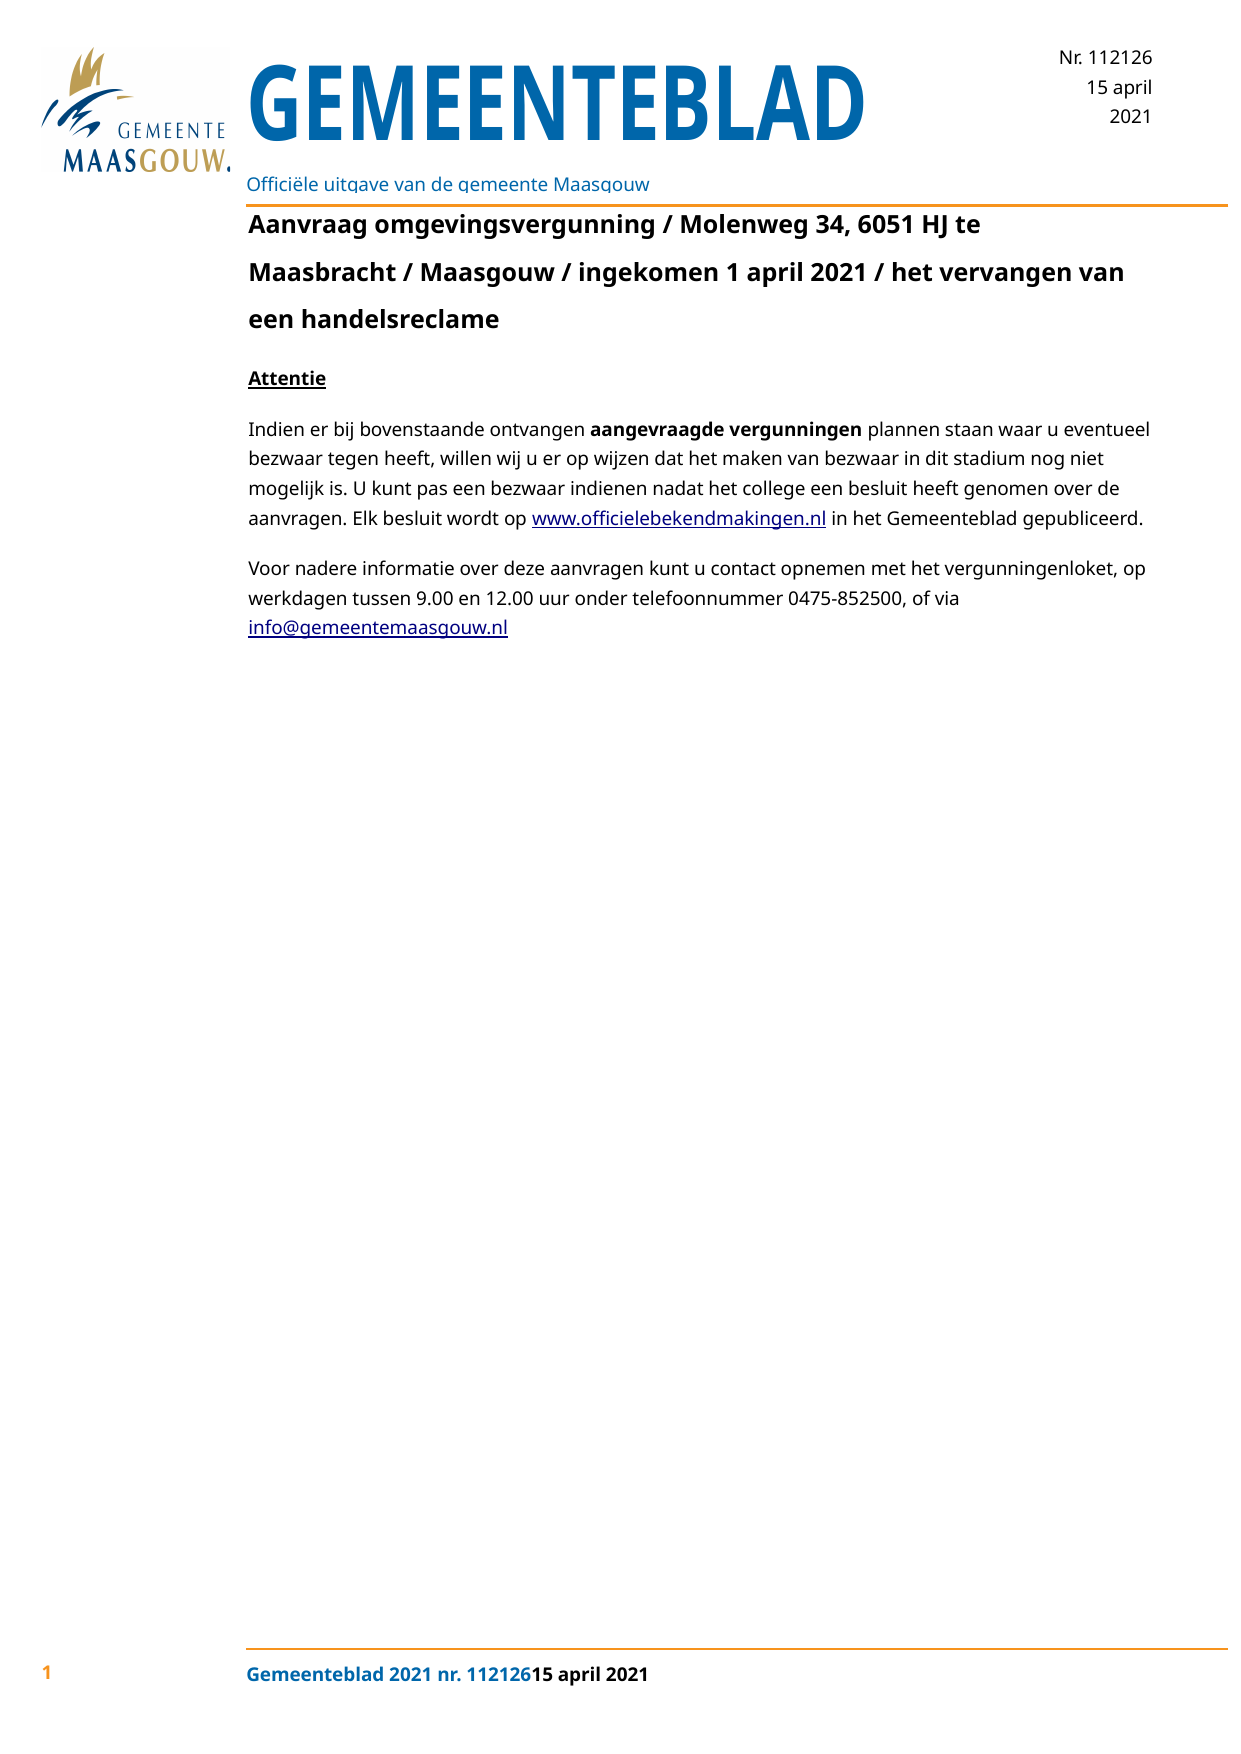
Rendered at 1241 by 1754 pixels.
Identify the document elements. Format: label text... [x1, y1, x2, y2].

text Voor nadere informatie over deze aanvragen kunt u contact opnemen met het vergunningenloket, op werkdagen tussen 9.00 en 12.00 uur onder telefoonnummer 0475-852500, of via info@gemeentemaasgouw.nl [248, 555, 1152, 640]
text Aanvraag omgevingsvergunning / Molenweg 34, 6051 HJ te Maasbracht / Maasgouw / ingekomen 1 april 2021 / het vervangen van een handelsreclame [248, 207, 1152, 336]
text Attentie [248, 366, 1152, 391]
text Indien er bij bovenstaande ontvangen aangevraagde vergunningen plannen staan waar u eventueel bezwaar tegen heeft, willen wij u er op wijzen dat het maken van bezwaar in dit stadium nog niet mogelijk is. U kunt pas een bezwaar indienen nadat het college een besluit heeft genomen over de aanvragen. Elk besluit wordt op www.officielebekendmakingen.nl in het Gemeenteblad gepubliceerd. [248, 416, 1152, 530]
picture [41, 47, 231, 172]
